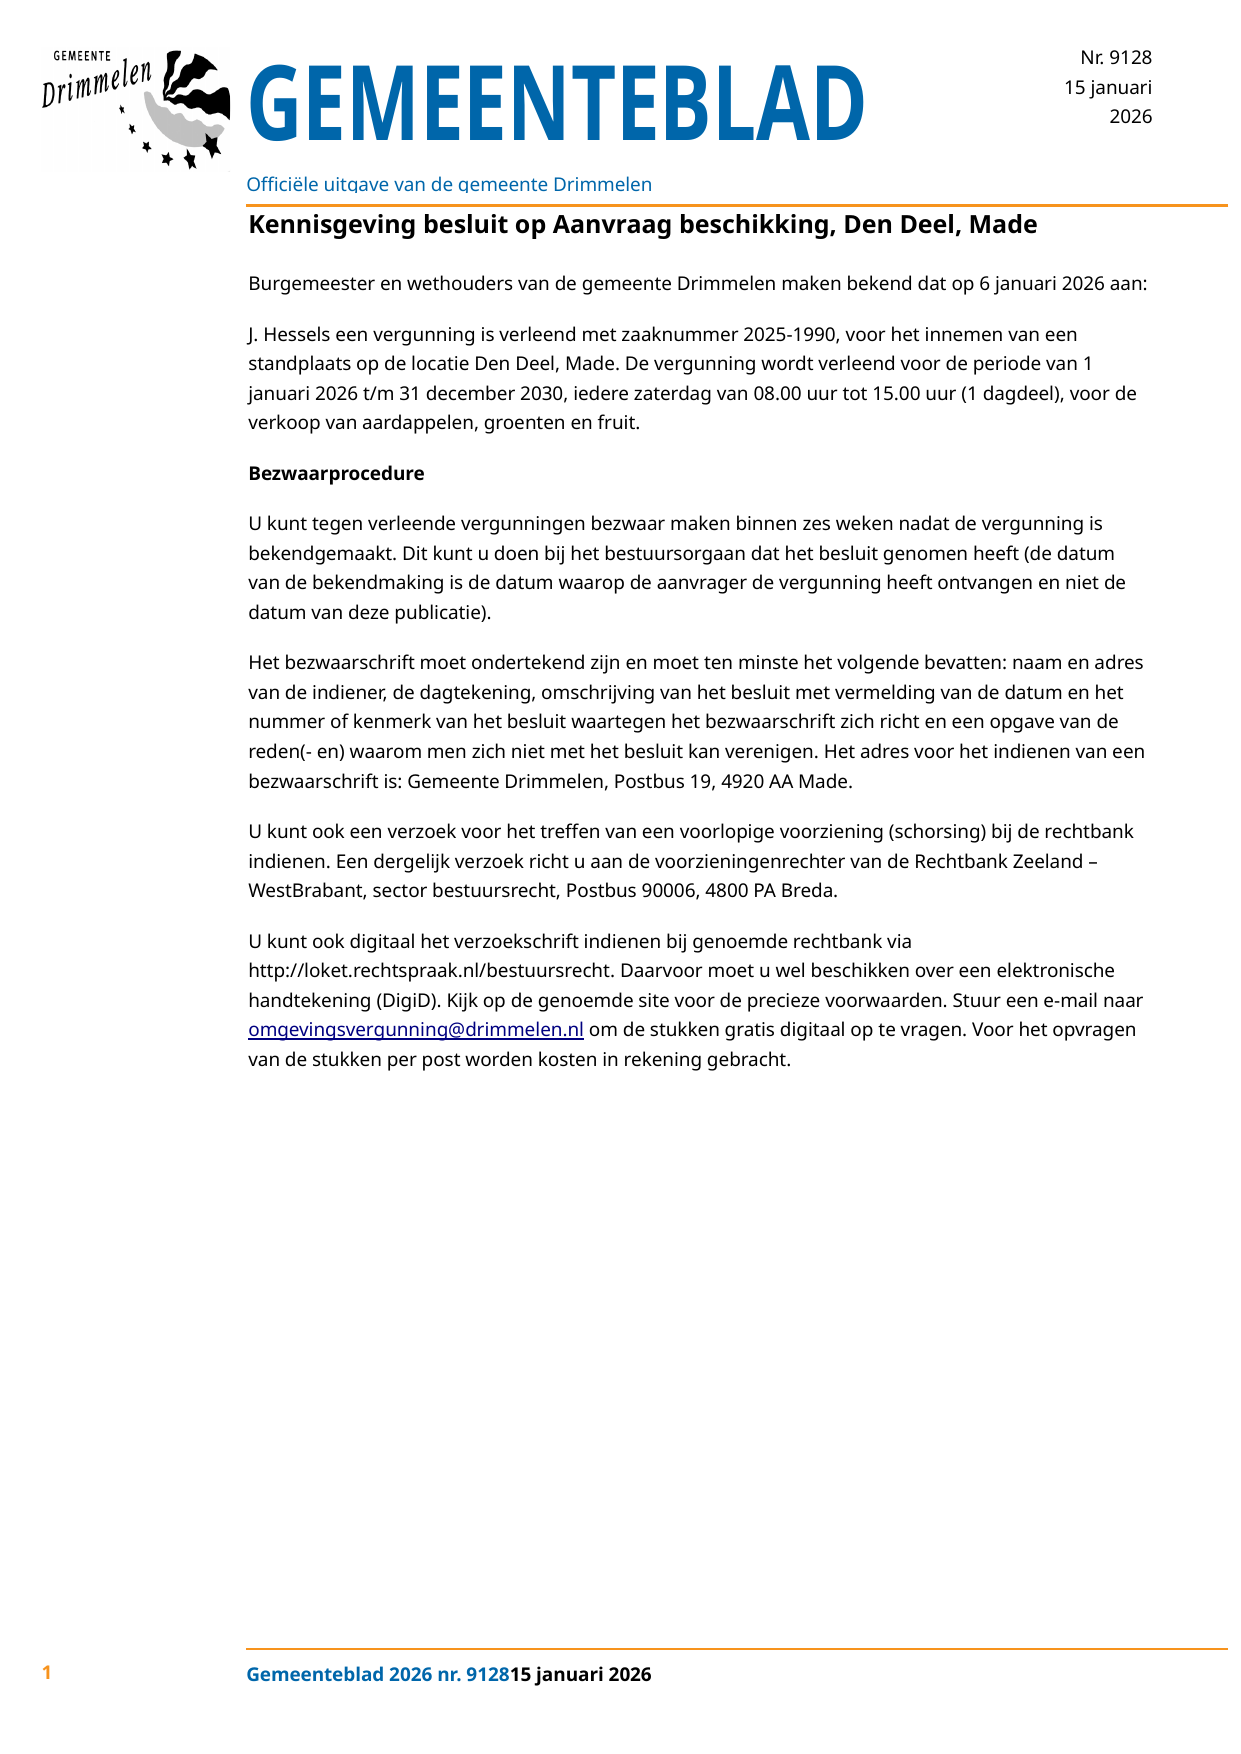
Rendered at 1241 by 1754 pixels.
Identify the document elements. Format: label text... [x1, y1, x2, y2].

text U kunt tegen verleende vergunningen bezwaar maken binnen zes weken nadat de vergunning is bekendgemaakt. Dit kunt u doen bij het bestuursorgaan dat het besluit genomen heeft (de datum van de bekendmaking is de datum waarop de aanvrager de vergunning heeft ontvangen en niet de datum van deze publicatie). [248, 510, 1152, 625]
text Kennisgeving besluit op Aanvraag beschikking, Den Deel, Made [248, 207, 1152, 241]
text Burgemeester en wethouders van de gemeente Drimmelen maken bekend dat op 6 januari 2026 aan: [248, 270, 1152, 296]
text Het bezwaarschrift moet ondertekend zijn en moet ten minste het volgende bevatten: naam en adres van de indiener, de dagtekening, omschrijving van het besluit met vermelding van de datum en het nummer of kenmerk van het besluit waartegen het bezwaarschrift zich richt en een opgave van de reden(- en) waarom men zich niet met het besluit kan verenigen. Het adres voor het indienen van een bezwaarschrift is: Gemeente Drimmelen, Postbus 19, 4920 AA Made. [248, 649, 1152, 793]
text U kunt ook een verzoek voor het treffen van een voorlopige voorziening (schorsing) bij de rechtbank indienen. Een dergelijk verzoek richt u aan de voorzieningenrechter van de Rechtbank Zeeland – WestBrabant, sector bestuursrecht, Postbus 90006, 4800 PA Breda. [248, 818, 1152, 903]
text U kunt ook digitaal het verzoekschrift indienen bij genoemde rechtbank via http://loket.rechtspraak.nl/bestuursrecht. Daarvoor moet u wel beschikken over een elektronische handtekening (DigiD). Kijk op de genoemde site voor de precieze voorwaarden. Stuur een e-mail naar omgevingsvergunning@drimmelen.nl om de stukken gratis digitaal op te vragen. Voor het opvragen van de stukken per post worden kosten in rekening gebracht. [248, 928, 1152, 1072]
text Bezwaarprocedure [248, 460, 1152, 486]
text J. Hessels een vergunning is verleend met zaaknummer 2025-1990, voor het innemen van een standplaats op de locatie Den Deel, Made. De vergunning wordt verleend voor de periode van 1 januari 2026 t/m 31 december 2030, iedere zaterdag van 08.00 uur tot 15.00 uur (1 dagdeel), voor de verkoop van aardappelen, groenten en fruit. [248, 321, 1152, 435]
picture [41, 47, 231, 172]
